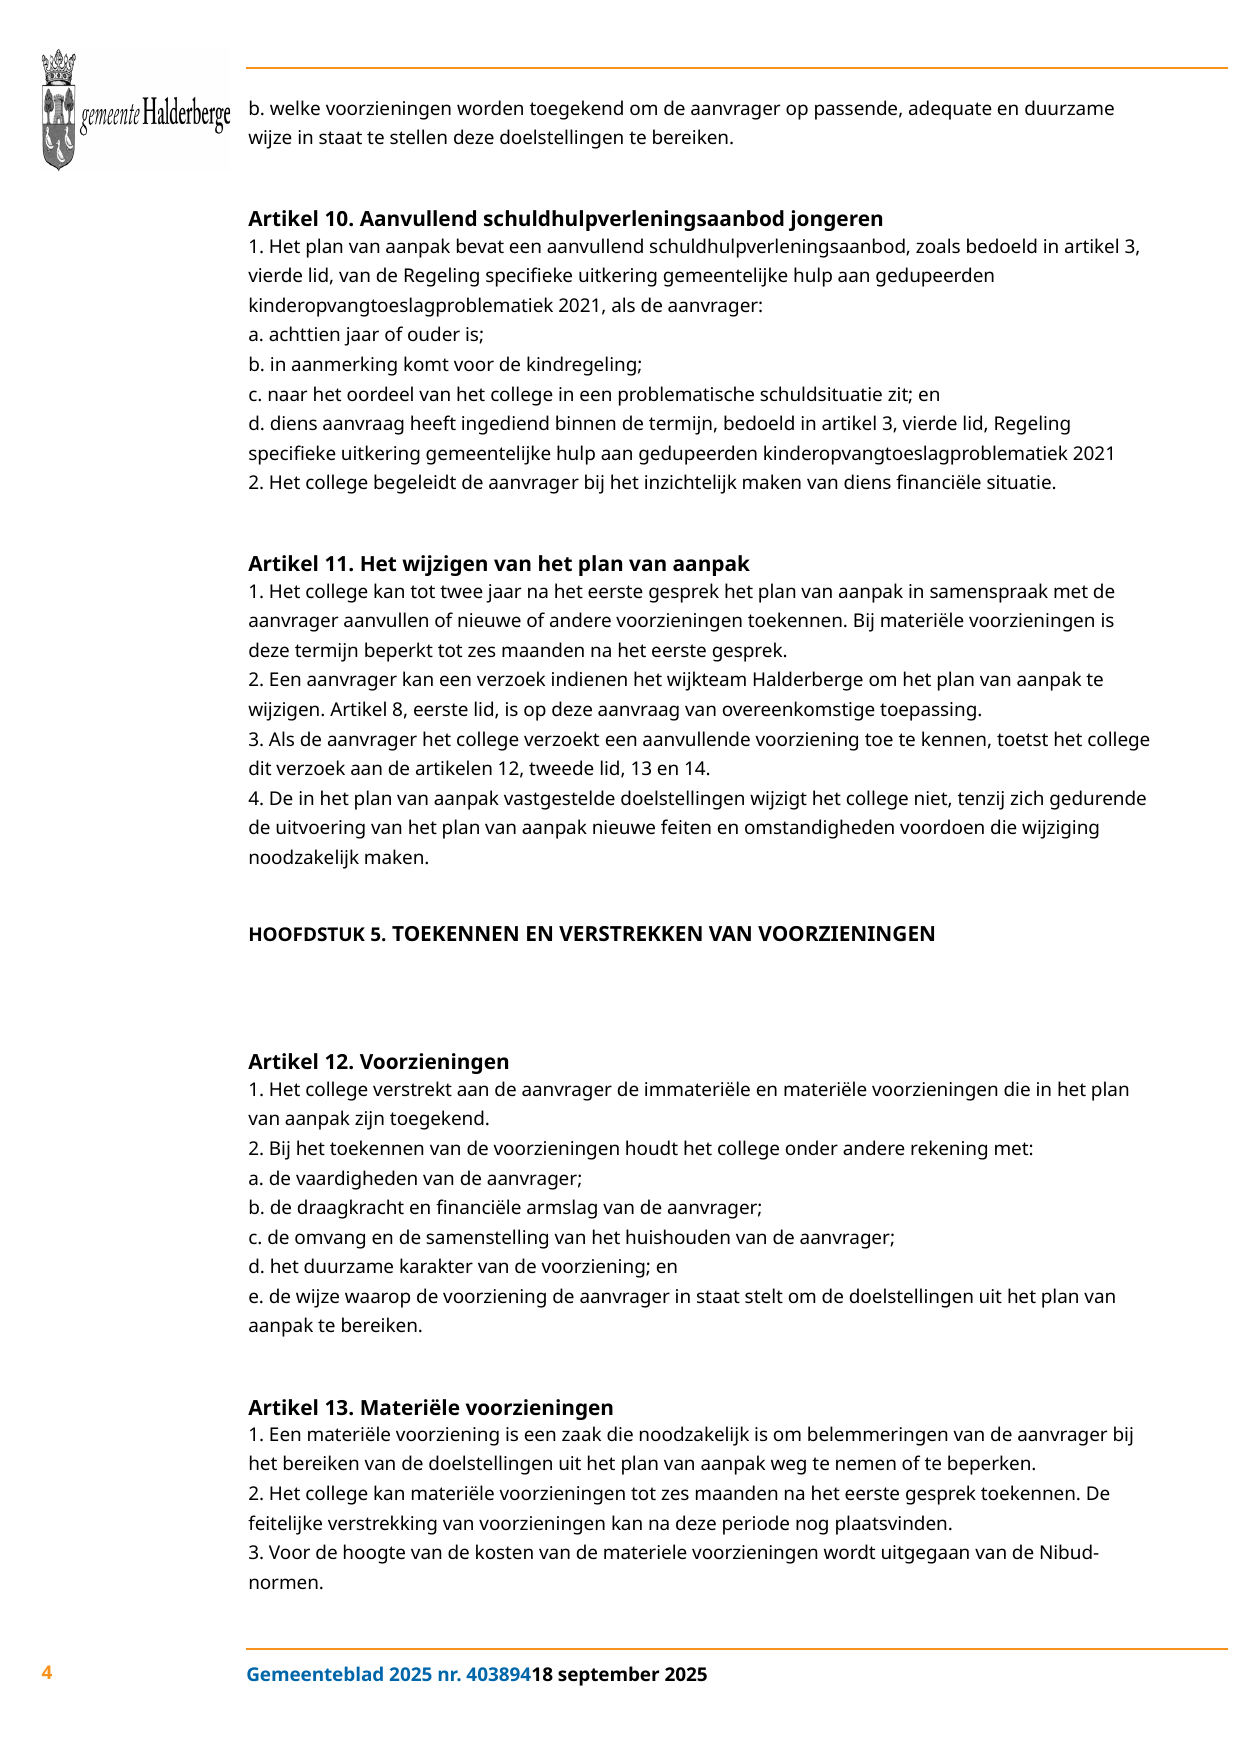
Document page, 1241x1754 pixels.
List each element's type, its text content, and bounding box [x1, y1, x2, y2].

text 2. Bij het toekennen van de voorzieningen houdt het college onder andere rekening met: [248, 1135, 1152, 1161]
text Artikel 12. Voorzieningen [248, 1047, 1152, 1076]
text Artikel 10. Aanvullend schuldhulpverleningsaanbod jongeren [248, 204, 1152, 233]
text 1. Het plan van aanpak bevat een aanvullend schuldhulpverleningsaanbod, zoals bedoeld in artikel 3, vierde lid, van de Regeling specifieke uitkering gemeentelijke hulp aan gedupeerden kinderopvangtoeslagproblematiek 2021, als de aanvrager: [248, 233, 1152, 318]
text b. in aanmerking komt voor de kindregeling; [248, 351, 1152, 377]
text 1. Een materiële voorziening is een zaak die noodzakelijk is om belemmeringen van de aanvrager bij het bereiken van de doelstellingen uit het plan van aanpak weg te nemen of te beperken. [248, 1421, 1152, 1476]
text 3. Voor de hoogte van de kosten van de materiele voorzieningen wordt uitgegaan van de Nibud-normen. [248, 1539, 1152, 1595]
text a. achttien jaar of ouder is; [248, 322, 1152, 347]
text Artikel 13. Materiële voorzieningen [248, 1393, 1152, 1421]
text 1. Het college kan tot twee jaar na het eerste gesprek het plan van aanpak in samenspraak met de aanvrager aanvullen of nieuwe of andere voorzieningen toekennen. Bij materiële voorzieningen is deze termijn beperkt tot zes maanden na het eerste gesprek. [248, 578, 1152, 663]
text 4. De in het plan van aanpak vastgestelde doelstellingen wijzigt het college niet, tenzij zich gedurende de uitvoering van het plan van aanpak nieuwe feiten en omstandigheden voordoen die wijziging noodzakelijk maken. [248, 785, 1152, 870]
text b. de draagkracht en financiële armslag van de aanvrager; [248, 1194, 1152, 1220]
text HOOFDSTUK 5. TOEKENNEN EN VERSTREKKEN VAN VOORZIENINGEN [248, 919, 1152, 948]
picture [41, 47, 231, 172]
text 2. Het college kan materiële voorzieningen tot zes maanden na het eerste gesprek toekennen. De feitelijke verstrekking van voorzieningen kan na deze periode nog plaatsvinden. [248, 1480, 1152, 1536]
text 3. Als de aanvrager het college verzoekt een aanvullende voorziening toe te kennen, toetst het college dit verzoek aan de artikelen 12, tweede lid, 13 en 14. [248, 726, 1152, 781]
text d. het duurzame karakter van de voorziening; en [248, 1253, 1152, 1279]
text 2. Een aanvrager kan een verzoek indienen het wijkteam Halderberge om het plan van aanpak te wijzigen. Artikel 8, eerste lid, is op deze aanvraag van overeenkomstige toepassing. [248, 667, 1152, 722]
text c. de omvang en de samenstelling van het huishouden van de aanvrager; [248, 1224, 1152, 1249]
text Artikel 11. Het wijzigen van het plan van aanpak [248, 549, 1152, 578]
text 2. Het college begeleidt de aanvrager bij het inzichtelijk maken van diens financiële situatie. [248, 469, 1152, 495]
text a. de vaardigheden van de aanvrager; [248, 1165, 1152, 1190]
text c. naar het oordeel van het college in een problematische schuldsituatie zit; en [248, 381, 1152, 406]
text e. de wijze waarop de voorziening de aanvrager in staat stelt om de doelstellingen uit het plan van aanpak te bereiken. [248, 1283, 1152, 1338]
text 1. Het college verstrekt aan de aanvrager de immateriële en materiële voorzieningen die in het plan van aanpak zijn toegekend. [248, 1076, 1152, 1131]
text d. diens aanvraag heeft ingediend binnen de termijn, bedoeld in artikel 3, vierde lid, Regeling specifieke uitkering gemeentelijke hulp aan gedupeerden kinderopvangtoeslagproblematiek 2021 [248, 410, 1152, 466]
text b. welke voorzieningen worden toegekend om de aanvrager op passende, adequate en duurzame wijze in staat te stellen deze doelstellingen te bereiken. [248, 95, 1152, 150]
